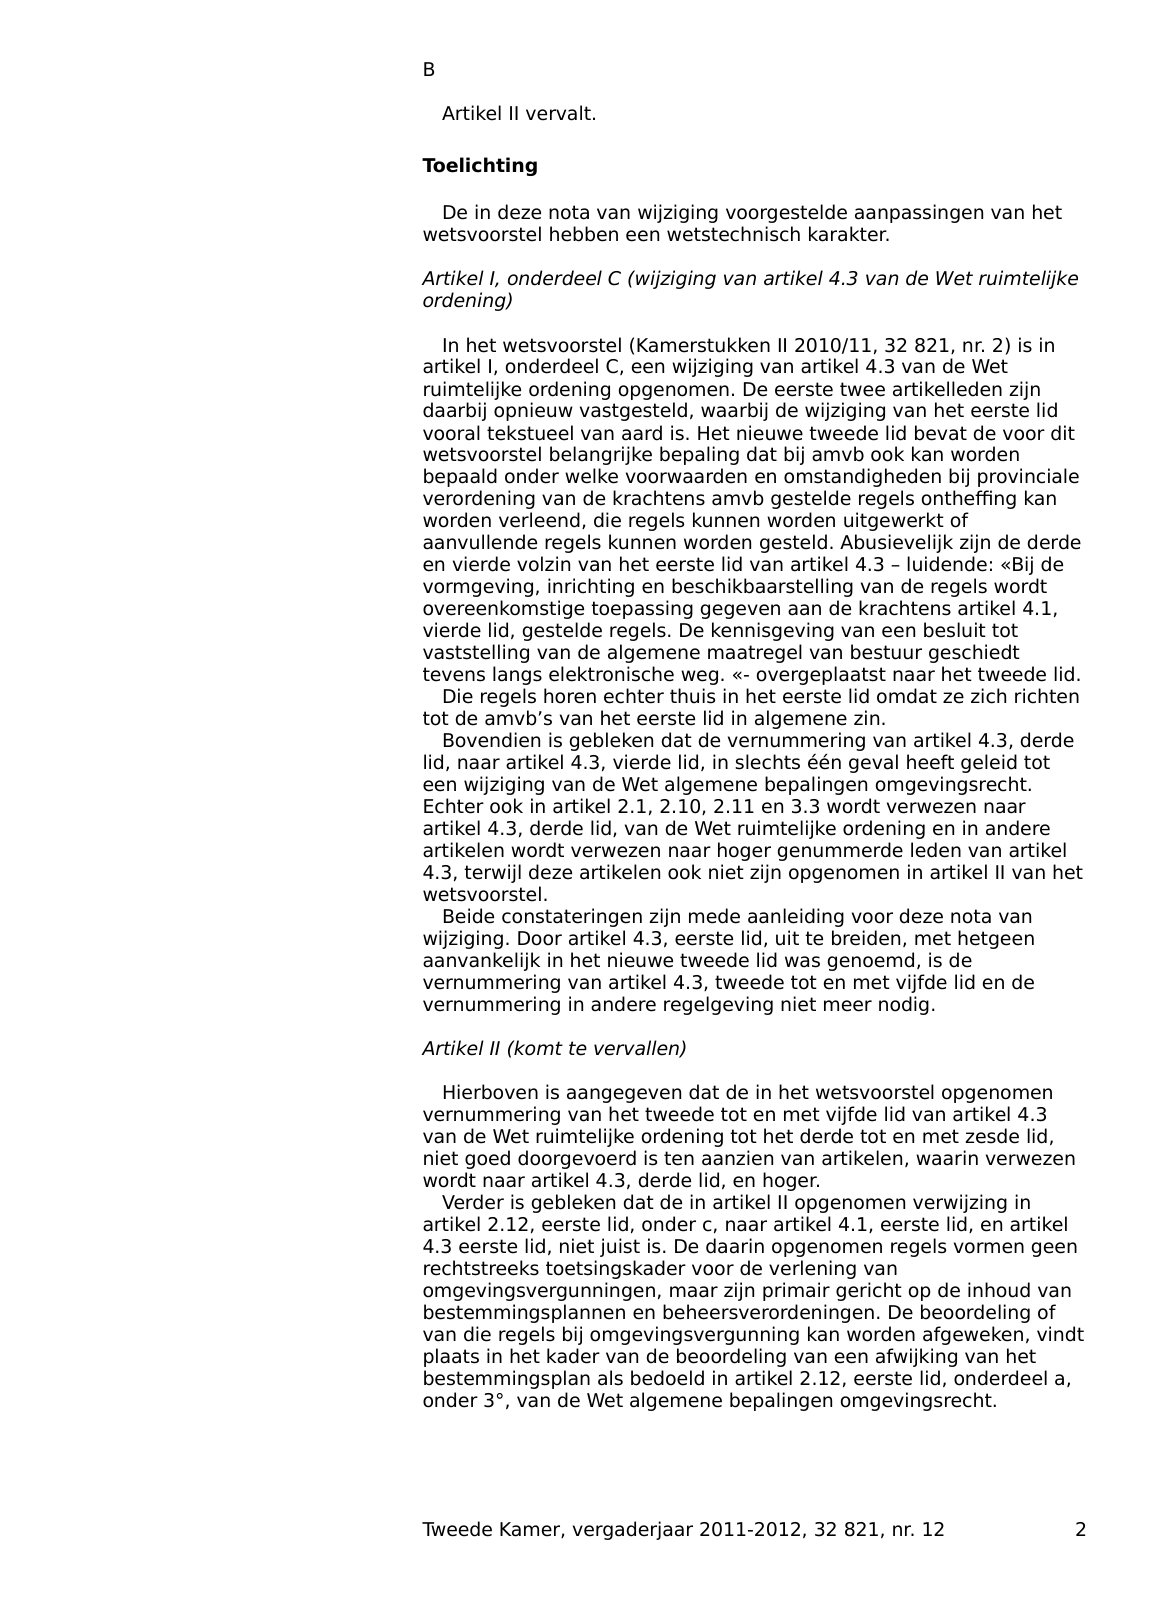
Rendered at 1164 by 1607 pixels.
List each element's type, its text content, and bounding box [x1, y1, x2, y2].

text Beide constateringen zijn mede aanleiding voor deze nota van wijziging. Door artikel 4.3, eerste lid, uit te breiden, met hetgeen aanvankelijk in het nieuwe tweede lid was genoemd, is de vernummering van artikel 4.3, tweede tot en met vijfde lid en de vernummering in andere regelgeving niet meer nodig. [422, 906, 1087, 1016]
subtitle Artikel I, onderdeel C (wijziging van artikel 4.3 van de Wet ruimtelijke ordening) [422, 268, 1087, 312]
subtitle Artikel II (komt te vervallen) [422, 1038, 1087, 1060]
text Artikel II vervalt. [422, 103, 1087, 125]
text Bovendien is gebleken dat de vernummering van artikel 4.3, derde lid, naar artikel 4.3, vierde lid, in slechts één geval heeft geleid tot een wijziging van de Wet algemene bepalingen omgevingsrecht. Echter ook in artikel 2.1, 2.10, 2.11 en 3.3 wordt verwezen naar artikel 4.3, derde lid, van de Wet ruimtelijke ordening en in andere artikelen wordt verwezen naar hoger genummerde leden van artikel 4.3, terwijl deze artikelen ook niet zijn opgenomen in artikel II van het wetsvoorstel. [422, 730, 1087, 906]
text Die regels horen echter thuis in het eerste lid omdat ze zich richten tot de amvb’s van het eerste lid in algemene zin. [422, 686, 1087, 730]
subtitle B [422, 59, 1087, 81]
subtitle Toelichting [422, 155, 1087, 177]
text De in deze nota van wijziging voorgestelde aanpassingen van het wetsvoorstel hebben een wetstechnisch karakter. [422, 202, 1087, 246]
text Verder is gebleken dat de in artikel II opgenomen verwijzing in artikel 2.12, eerste lid, onder c, naar artikel 4.1, eerste lid, en artikel 4.3 eerste lid, niet juist is. De daarin opgenomen regels vormen geen rechtstreeks toetsingskader voor de verlening van omgevingsvergunningen, maar zijn primair gericht op de inhoud van bestemmingsplannen en beheersverordeningen. De beoordeling of van die regels bij omgevingsvergunning kan worden afgeweken, vindt plaats in het kader van de beoordeling van een afwijking van het bestemmingsplan als bedoeld in artikel 2.12, eerste lid, onderdeel a, onder 3°, van de Wet algemene bepalingen omgevingsrecht. [422, 1192, 1087, 1412]
text Hierboven is aangegeven dat de in het wetsvoorstel opgenomen vernummering van het tweede tot en met vijfde lid van artikel 4.3 van de Wet ruimtelijke ordening tot het derde tot en met zesde lid, niet goed doorgevoerd is ten aanzien van artikelen, waarin verwezen wordt naar artikel 4.3, derde lid, en hoger. [422, 1082, 1087, 1192]
text In het wetsvoorstel (Kamerstukken II 2010/11, 32 821, nr. 2) is in artikel I, onderdeel C, een wijziging van artikel 4.3 van de Wet ruimtelijke ordening opgenomen. De eerste twee artikelleden zijn daarbij opnieuw vastgesteld, waarbij de wijziging van het eerste lid vooral tekstueel van aard is. Het nieuwe tweede lid bevat de voor dit wetsvoorstel belangrijke bepaling dat bij amvb ook kan worden bepaald onder welke voorwaarden en omstandigheden bij provinciale verordening van de krachtens amvb gestelde regels ontheffing kan worden verleend, die regels kunnen worden uitgewerkt of aanvullende regels kunnen worden gesteld. Abusievelijk zijn de derde en vierde volzin van het eerste lid van artikel 4.3 – luidende: «Bij de vormgeving, inrichting en beschikbaarstelling van de regels wordt overeenkomstige toepassing gegeven aan de krachtens artikel 4.1, vierde lid, gestelde regels. De kennisgeving van een besluit tot vaststelling van de algemene maatregel van bestuur geschiedt tevens langs elektronische weg. «- overgeplaatst naar het tweede lid. [422, 334, 1087, 686]
